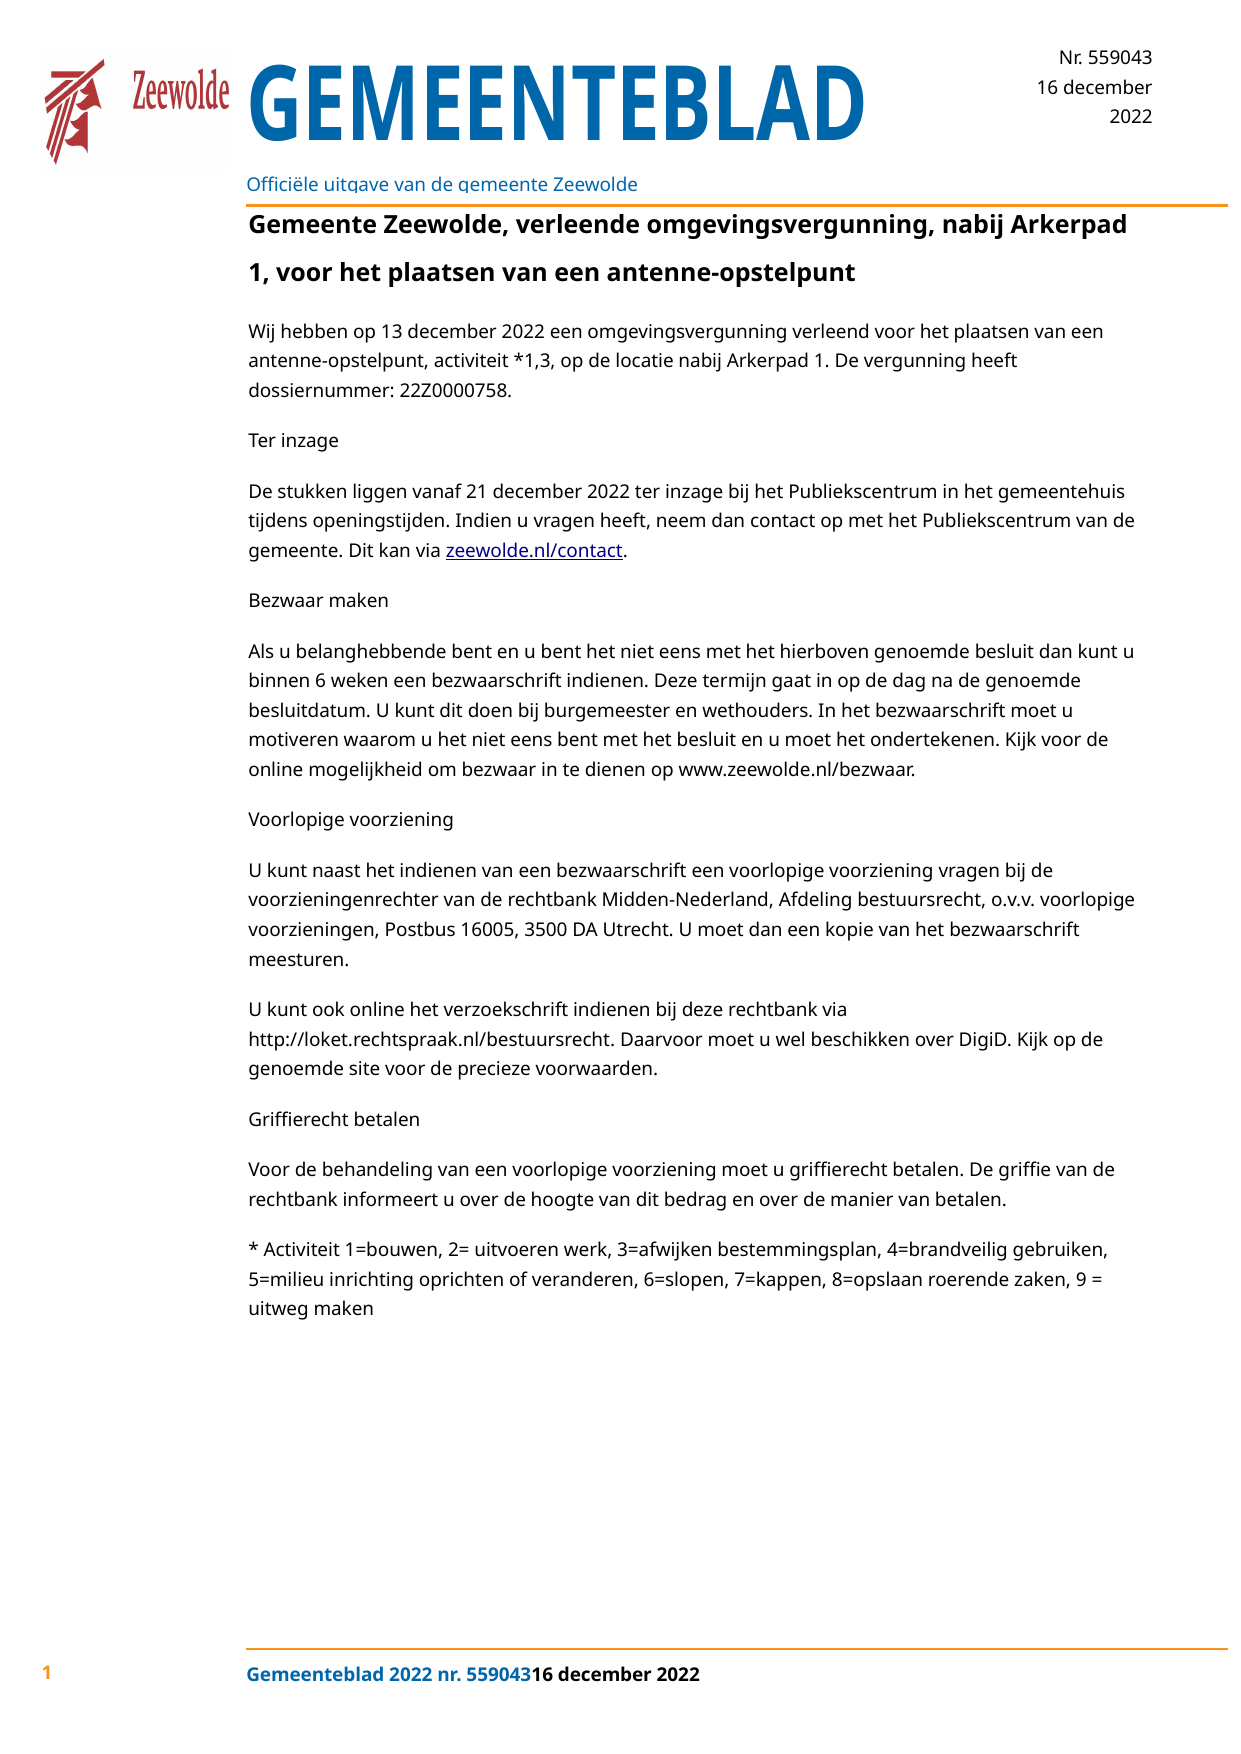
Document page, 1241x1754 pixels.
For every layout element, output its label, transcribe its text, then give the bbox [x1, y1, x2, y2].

text De stukken liggen vanaf 21 december 2022 ter inzage bij het Publiekscentrum in het gemeentehuis tijdens openingstijden. Indien u vragen heeft, neem dan contact op met het Publiekscentrum van de gemeente. Dit kan via zeewolde.nl/contact. [248, 478, 1152, 563]
text Gemeente Zeewolde, verleende omgevingsvergunning, nabij Arkerpad 1, voor het plaatsen van een antenne-opstelpunt [248, 207, 1152, 288]
text Als u belanghebbende bent en u bent het niet eens met het hierboven genoemde besluit dan kunt u binnen 6 weken een bezwaarschrift indienen. Deze termijn gaat in op de dag na de genoemde besluitdatum. U kunt dit doen bij burgemeester en wethouders. In het bezwaarschrift moet u motiveren waarom u het niet eens bent met het besluit en u moet het ondertekenen. Kijk voor de online mogelijkheid om bezwaar in te dienen op www.zeewolde.nl/bezwaar. [248, 638, 1152, 782]
text Griffierecht betalen [248, 1106, 1152, 1132]
text * Activiteit 1=bouwen, 2= uitvoeren werk, 3=afwijken bestemmingsplan, 4=brandveilig gebruiken, 5=milieu inrichting oprichten of veranderen, 6=slopen, 7=kappen, 8=opslaan roerende zaken, 9 = uitweg maken [248, 1236, 1152, 1321]
text U kunt naast het indienen van een bezwaarschrift een voorlopige voorziening vragen bij de voorzieningenrechter van de rechtbank Midden-Nederland, Afdeling bestuursrecht, o.v.v. voorlopige voorzieningen, Postbus 16005, 3500 DA Utrecht. U moet dan een kopie van het bezwaarschrift meesturen. [248, 857, 1152, 972]
text Ter inzage [248, 427, 1152, 453]
text Voorlopige voorziening [248, 807, 1152, 832]
text Wij hebben op 13 december 2022 een omgevingsvergunning verleend voor het plaatsen van een antenne-opstelpunt, activiteit *1,3, op de locatie nabij Arkerpad 1. De vergunning heeft dossiernummer: 22Z0000758. [248, 318, 1152, 403]
text U kunt ook online het verzoekschrift indienen bij deze rechtbank via http://loket.rechtspraak.nl/bestuursrecht. Daarvoor moet u wel beschikken over DigiD. Kijk op de genoemde site voor de precieze voorwaarden. [248, 996, 1152, 1081]
picture [41, 47, 231, 172]
text Voor de behandeling van een voorlopige voorziening moet u griffierecht betalen. De griffie van de rechtbank informeert u over de hoogte van dit bedrag en over de manier van betalen. [248, 1156, 1152, 1212]
text Bezwaar maken [248, 587, 1152, 613]
